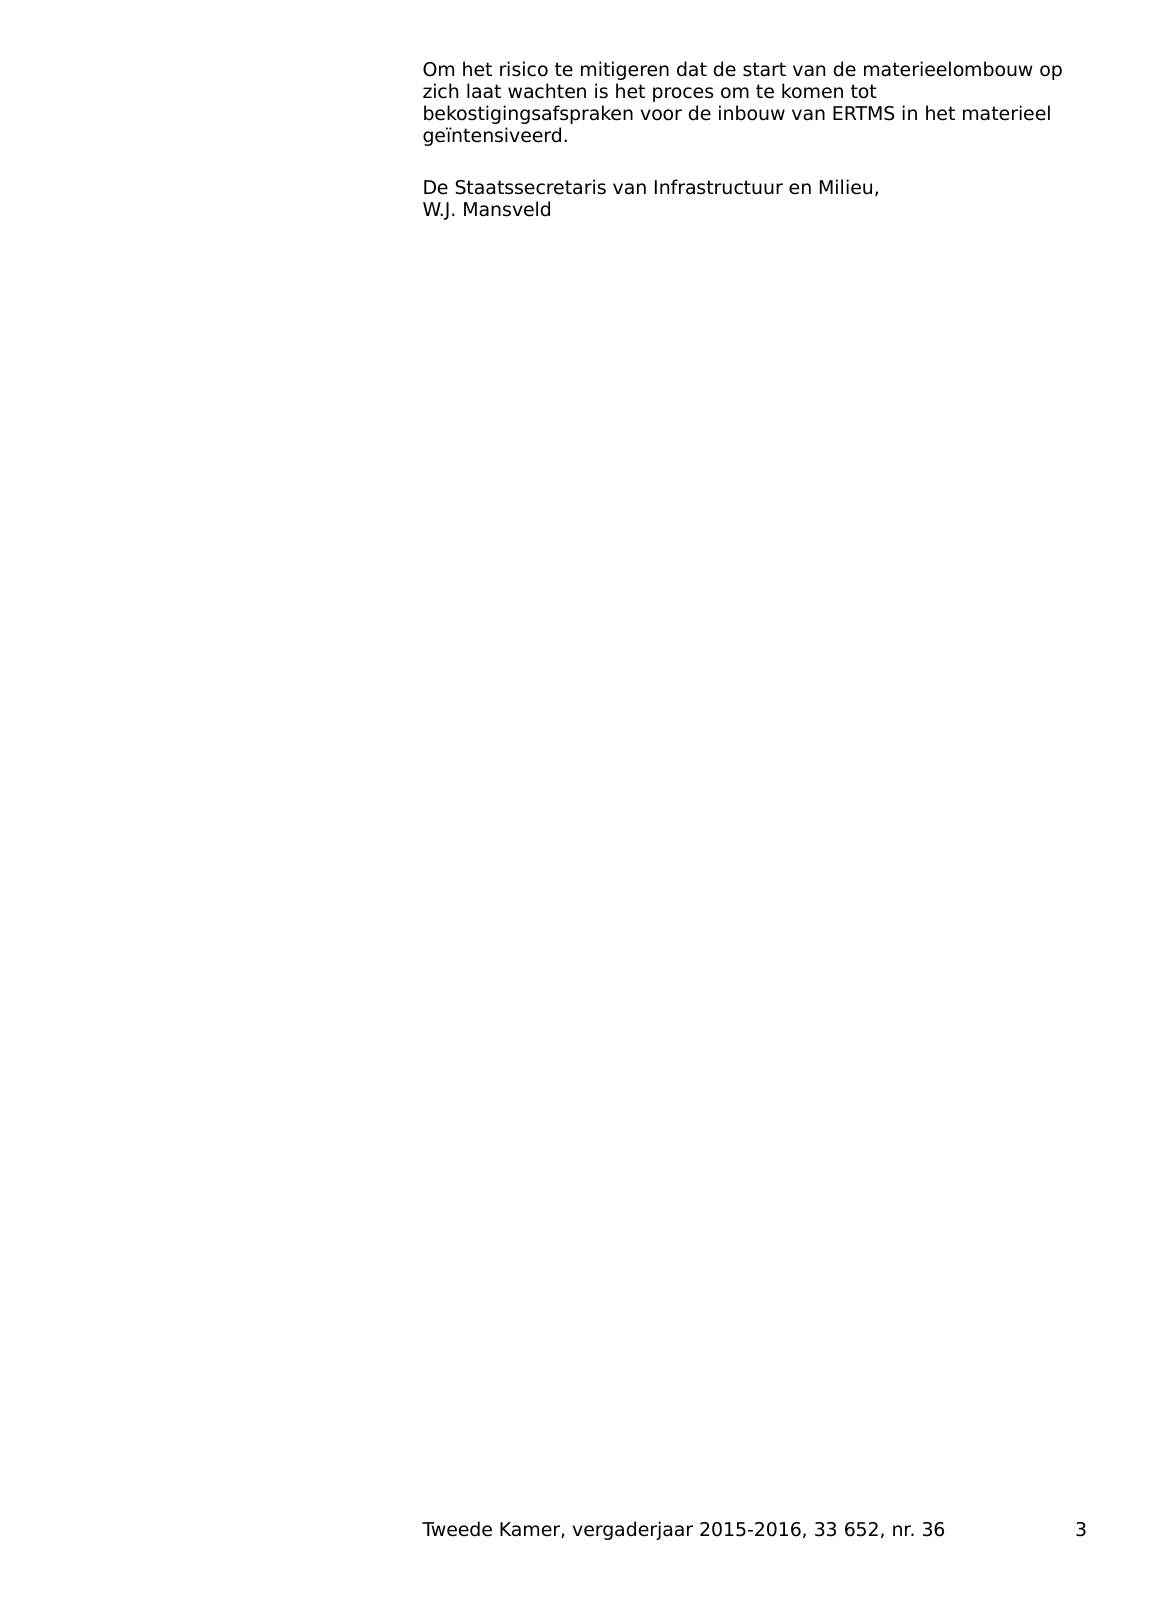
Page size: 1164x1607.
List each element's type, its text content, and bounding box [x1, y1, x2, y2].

text De Staatssecretaris van Infrastructuur en Milieu, W.J. Mansveld [422, 177, 1087, 221]
text Om het risico te mitigeren dat de start van de materieelombouw op zich laat wachten is het proces om te komen tot bekostigingsafspraken voor de inbouw van ERTMS in het materieel geïntensiveerd. [422, 59, 1087, 147]
